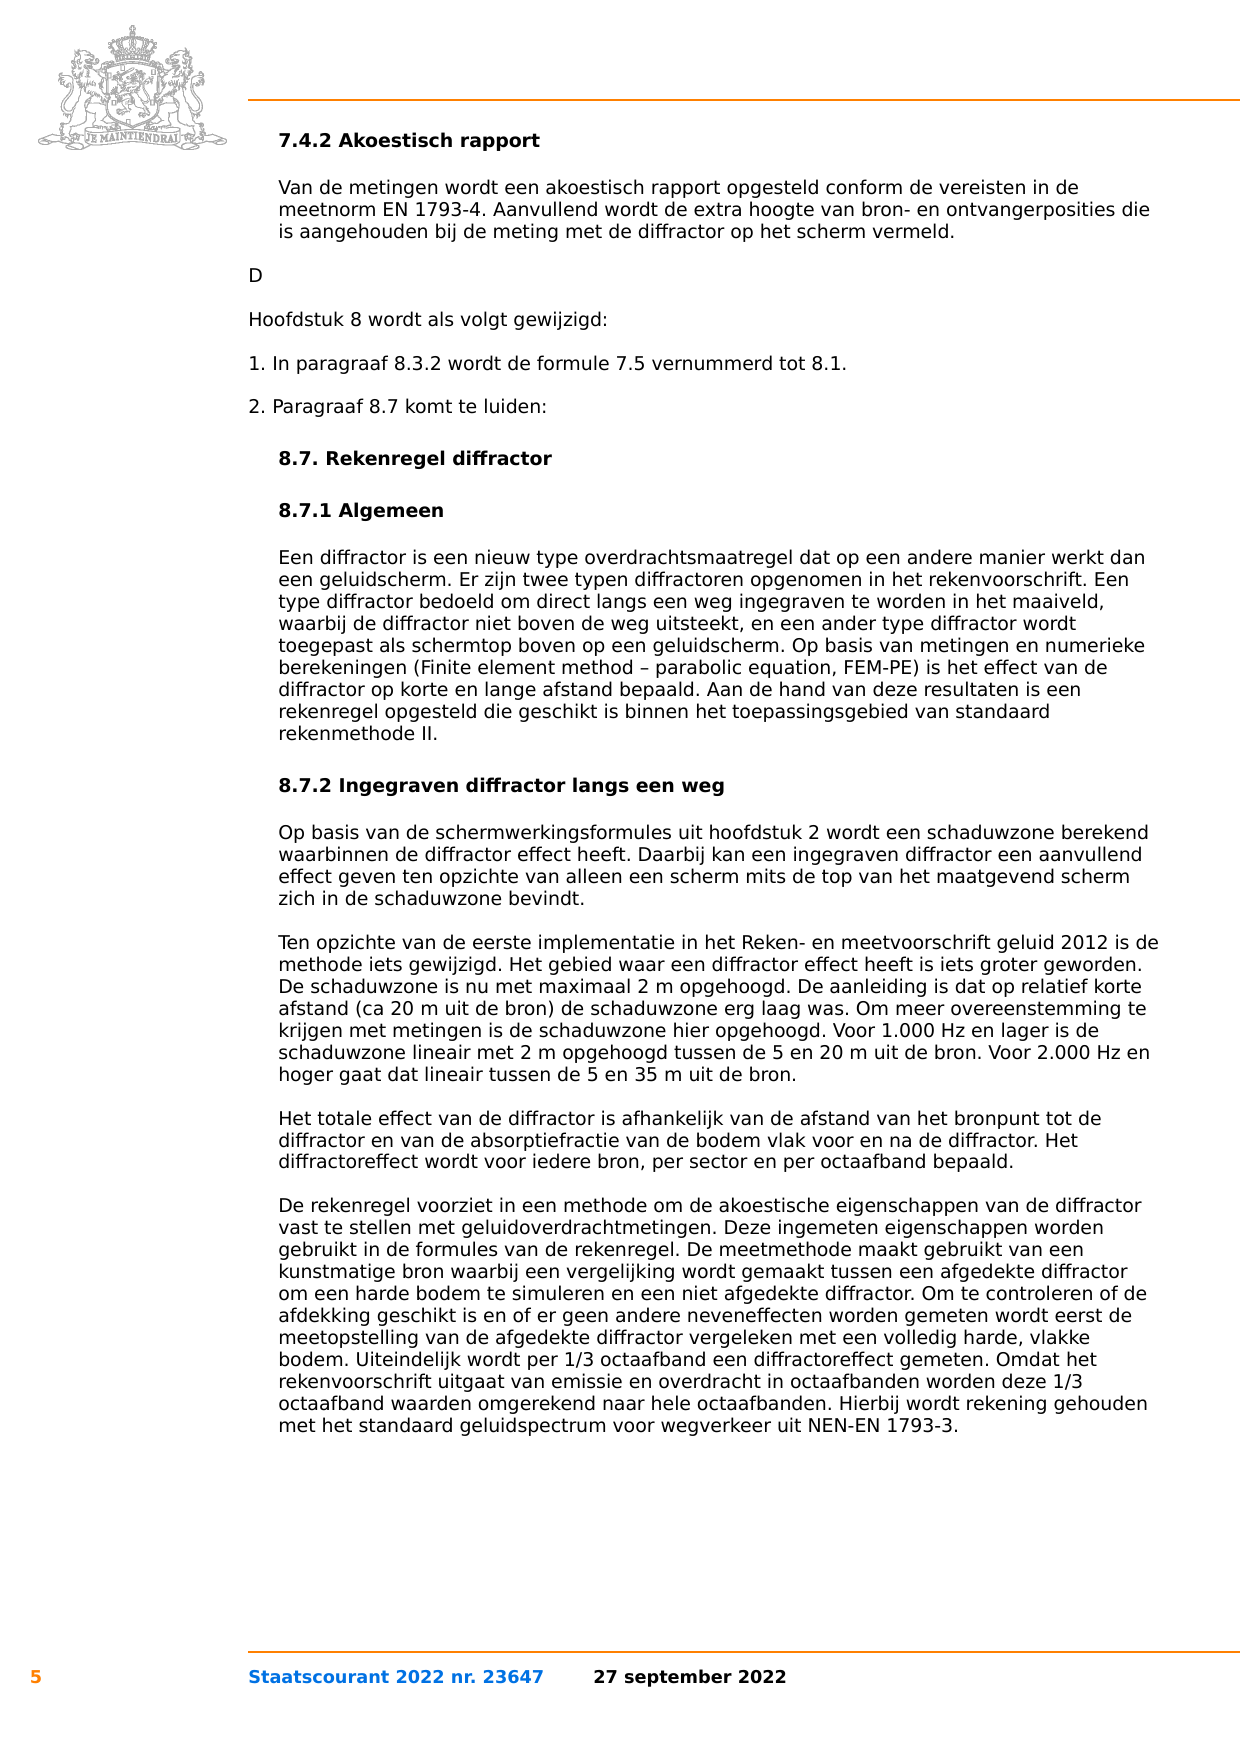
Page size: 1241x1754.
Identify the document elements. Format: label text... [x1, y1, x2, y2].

subtitle 8.7.2 Ingegraven diffractor langs een weg [278, 775, 1163, 797]
subtitle 7.4.2 Akoestisch rapport [278, 130, 1163, 152]
text D [248, 265, 1163, 287]
subtitle 8.7.1 Algemeen [278, 500, 1163, 522]
picture [38, 25, 227, 150]
text 1. In paragraaf 8.3.2 wordt de formule 7.5 vernummerd tot 8.1. [248, 352, 1163, 374]
subtitle 8.7. Rekenregel diffractor [278, 448, 1163, 470]
text Ten opzichte van de eerste implementatie in het Reken- en meetvoorschrift geluid 2012 is de methode iets gewijzigd. Het gebied waar een diffractor effect heeft is iets groter geworden. De schaduwzone is nu met maximaal 2 m opgehoogd. De aanleiding is dat op relatief korte afstand (ca 20 m uit de bron) de schaduwzone erg laag was. Om meer overeenstemming te krijgen met metingen is de schaduwzone hier opgehoogd. Voor 1.000 Hz en lager is de schaduwzone lineair met 2 m opgehoogd tussen de 5 en 20 m uit de bron. Voor 2.000 Hz en hoger gaat dat lineair tussen de 5 en 35 m uit de bron. [278, 932, 1163, 1086]
text Van de metingen wordt een akoestisch rapport opgesteld conform de vereisten in de meetnorm EN 1793-4. Aanvullend wordt de extra hoogte van bron- en ontvangerposities die is aangehouden bij de meting met de diffractor op het scherm vermeld. [278, 177, 1163, 243]
text Op basis van de schermwerkingsformules uit hoofdstuk 2 wordt een schaduwzone berekend waarbinnen de diffractor effect heeft. Daarbij kan een ingegraven diffractor een aanvullend effect geven ten opzichte van alleen een scherm mits de top van het maatgevend scherm zich in de schaduwzone bevindt. [278, 822, 1163, 910]
text Een diffractor is een nieuw type overdrachtsmaatregel dat op een andere manier werkt dan een geluidscherm. Er zijn twee typen diffractoren opgenomen in het rekenvoorschrift. Een type diffractor bedoeld om direct langs een weg ingegraven te worden in het maaiveld, waarbij de diffractor niet boven de weg uitsteekt, en een ander type diffractor wordt toegepast als schermtop boven op een geluidscherm. Op basis van metingen en numerieke berekeningen (Finite element method – parabolic equation, FEM-PE) is het effect van de diffractor op korte en lange afstand bepaald. Aan de hand van deze resultaten is een rekenregel opgesteld die geschikt is binnen het toepassingsgebied van standaard rekenmethode II. [278, 547, 1163, 745]
text Hoofdstuk 8 wordt als volgt gewijzigd: [248, 308, 1163, 331]
text 2. Paragraaf 8.7 komt te luiden: [248, 396, 1163, 418]
text Het totale effect van de diffractor is afhankelijk van de afstand van het bronpunt tot de diffractor en van de absorptiefractie van de bodem vlak voor en na de diffractor. Het diffractoreffect wordt voor iedere bron, per sector en per octaafband bepaald. [278, 1107, 1163, 1173]
text De rekenregel voorziet in een methode om de akoestische eigenschappen van de diffractor vast te stellen met geluidoverdrachtmetingen. Deze ingemeten eigenschappen worden gebruikt in de formules van de rekenregel. De meetmethode maakt gebruikt van een kunstmatige bron waarbij een vergelijking wordt gemaakt tussen een afgedekte diffractor om een harde bodem te simuleren en een niet afgedekte diffractor. Om te controleren of de afdekking geschikt is en of er geen andere neveneffecten worden gemeten wordt eerst de meetopstelling van de afgedekte diffractor vergeleken met een volledig harde, vlakke bodem. Uiteindelijk wordt per 1/3 octaafband een diffractoreffect gemeten. Omdat het rekenvoorschrift uitgaat van emissie en overdracht in octaafbanden worden deze 1/3 octaafband waarden omgerekend naar hele octaafbanden. Hierbij wordt rekening gehouden met het standaard geluidspectrum voor wegverkeer uit NEN-EN 1793-3. [278, 1195, 1163, 1437]
